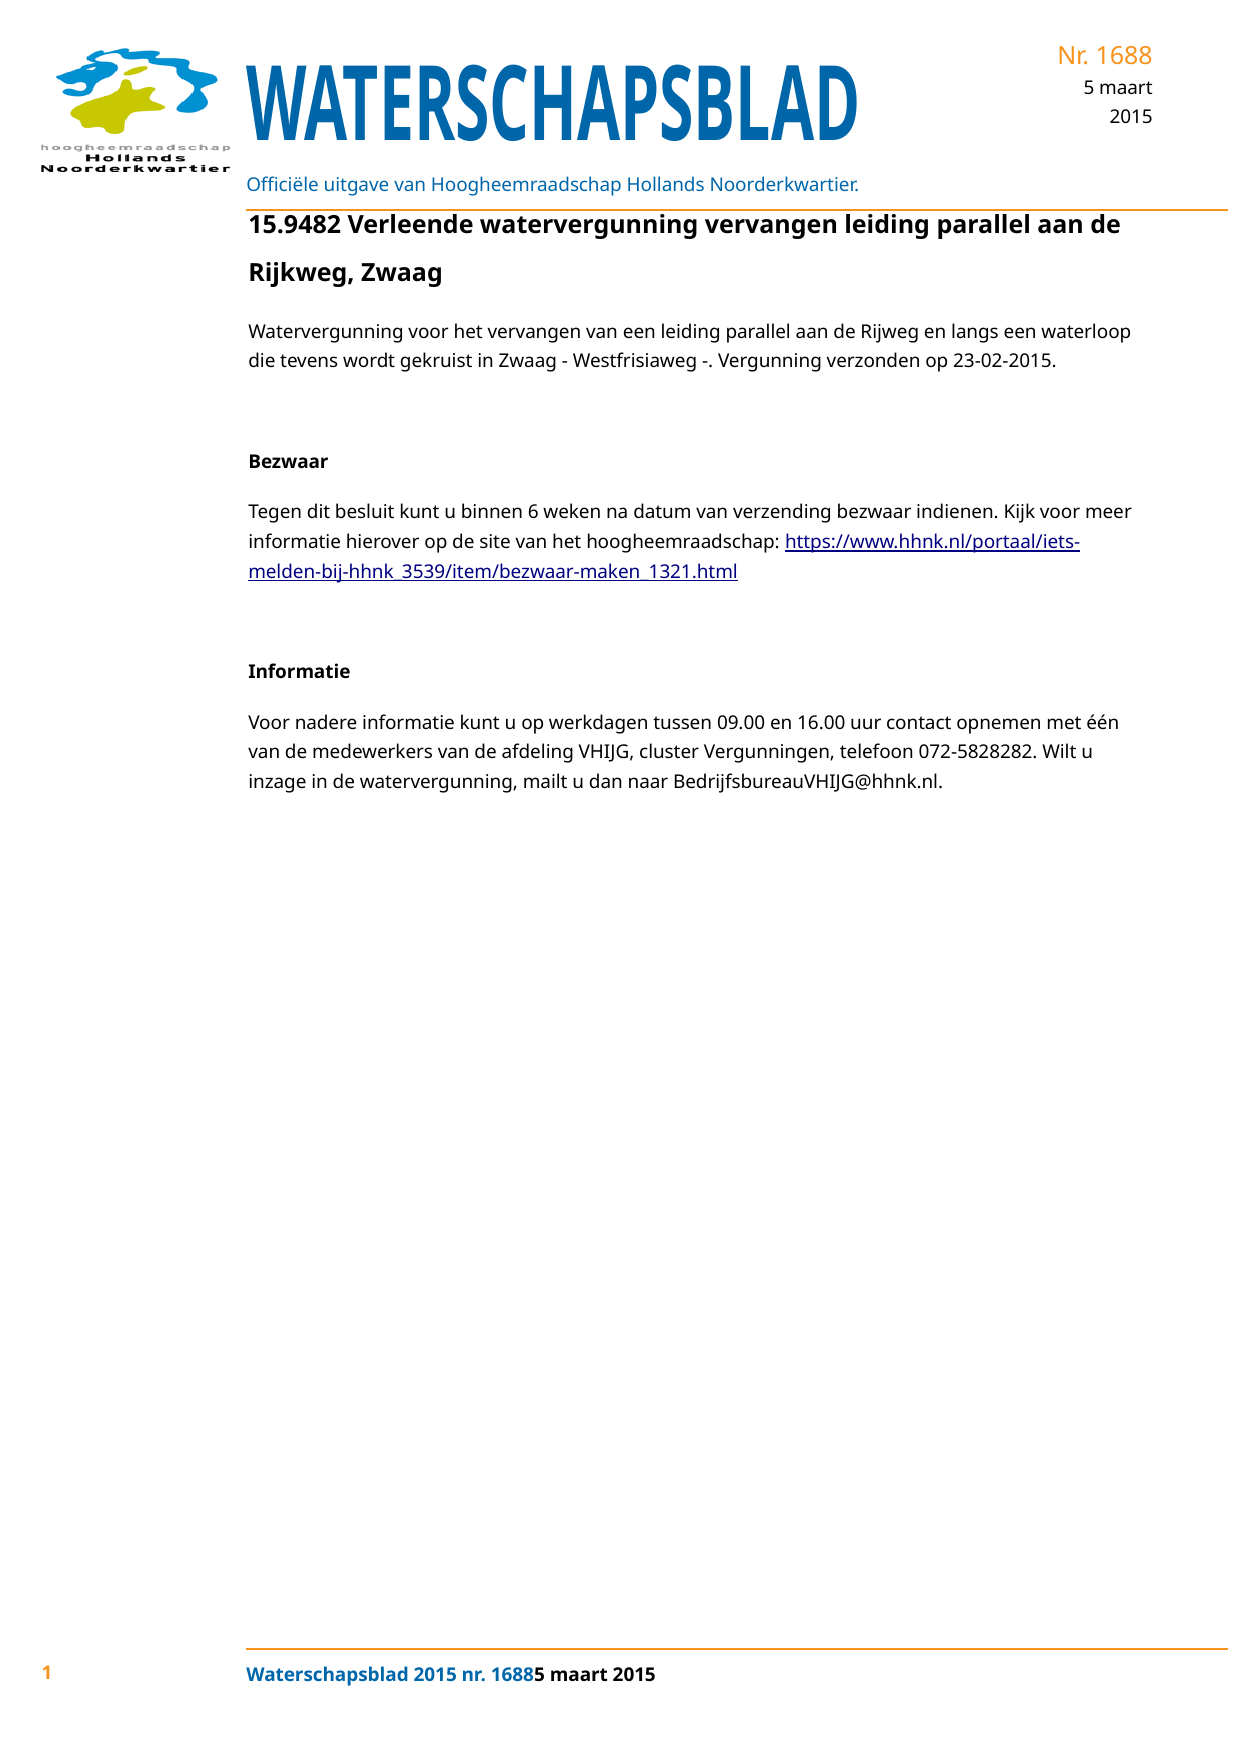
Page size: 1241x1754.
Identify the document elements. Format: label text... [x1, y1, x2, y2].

text Informatie [248, 659, 1152, 684]
text Watervergunning voor het vervangen van een leiding parallel aan de Rijweg en langs een waterloop die tevens wordt gekruist in Zwaag - Westfrisiaweg -. Vergunning verzonden op 23-02-2015. [248, 318, 1152, 373]
text Voor nadere informatie kunt u op werkdagen tussen 09.00 en 16.00 uur contact opnemen met één van de medewerkers van de afdeling VHIJG, cluster Vergunningen, telefoon 072-5828282. Wilt u inzage in de watervergunning, mailt u dan naar BedrijfsbureauVHIJG@hhnk.nl. [248, 709, 1152, 794]
picture [41, 47, 231, 172]
text Bezwaar [248, 448, 1152, 474]
text Tegen dit besluit kunt u binnen 6 weken na datum van verzending bezwaar indienen. Kijk voor meer informatie hierover op de site van het hoogheemraadschap: https://www.hhnk.nl/portaal/iets-melden-bij-hhnk_3539/item/bezwaar-maken_1321.html [248, 499, 1152, 584]
text 15.9482 Verleende watervergunning vervangen leiding parallel aan de Rijkweg, Zwaag [248, 211, 1152, 288]
